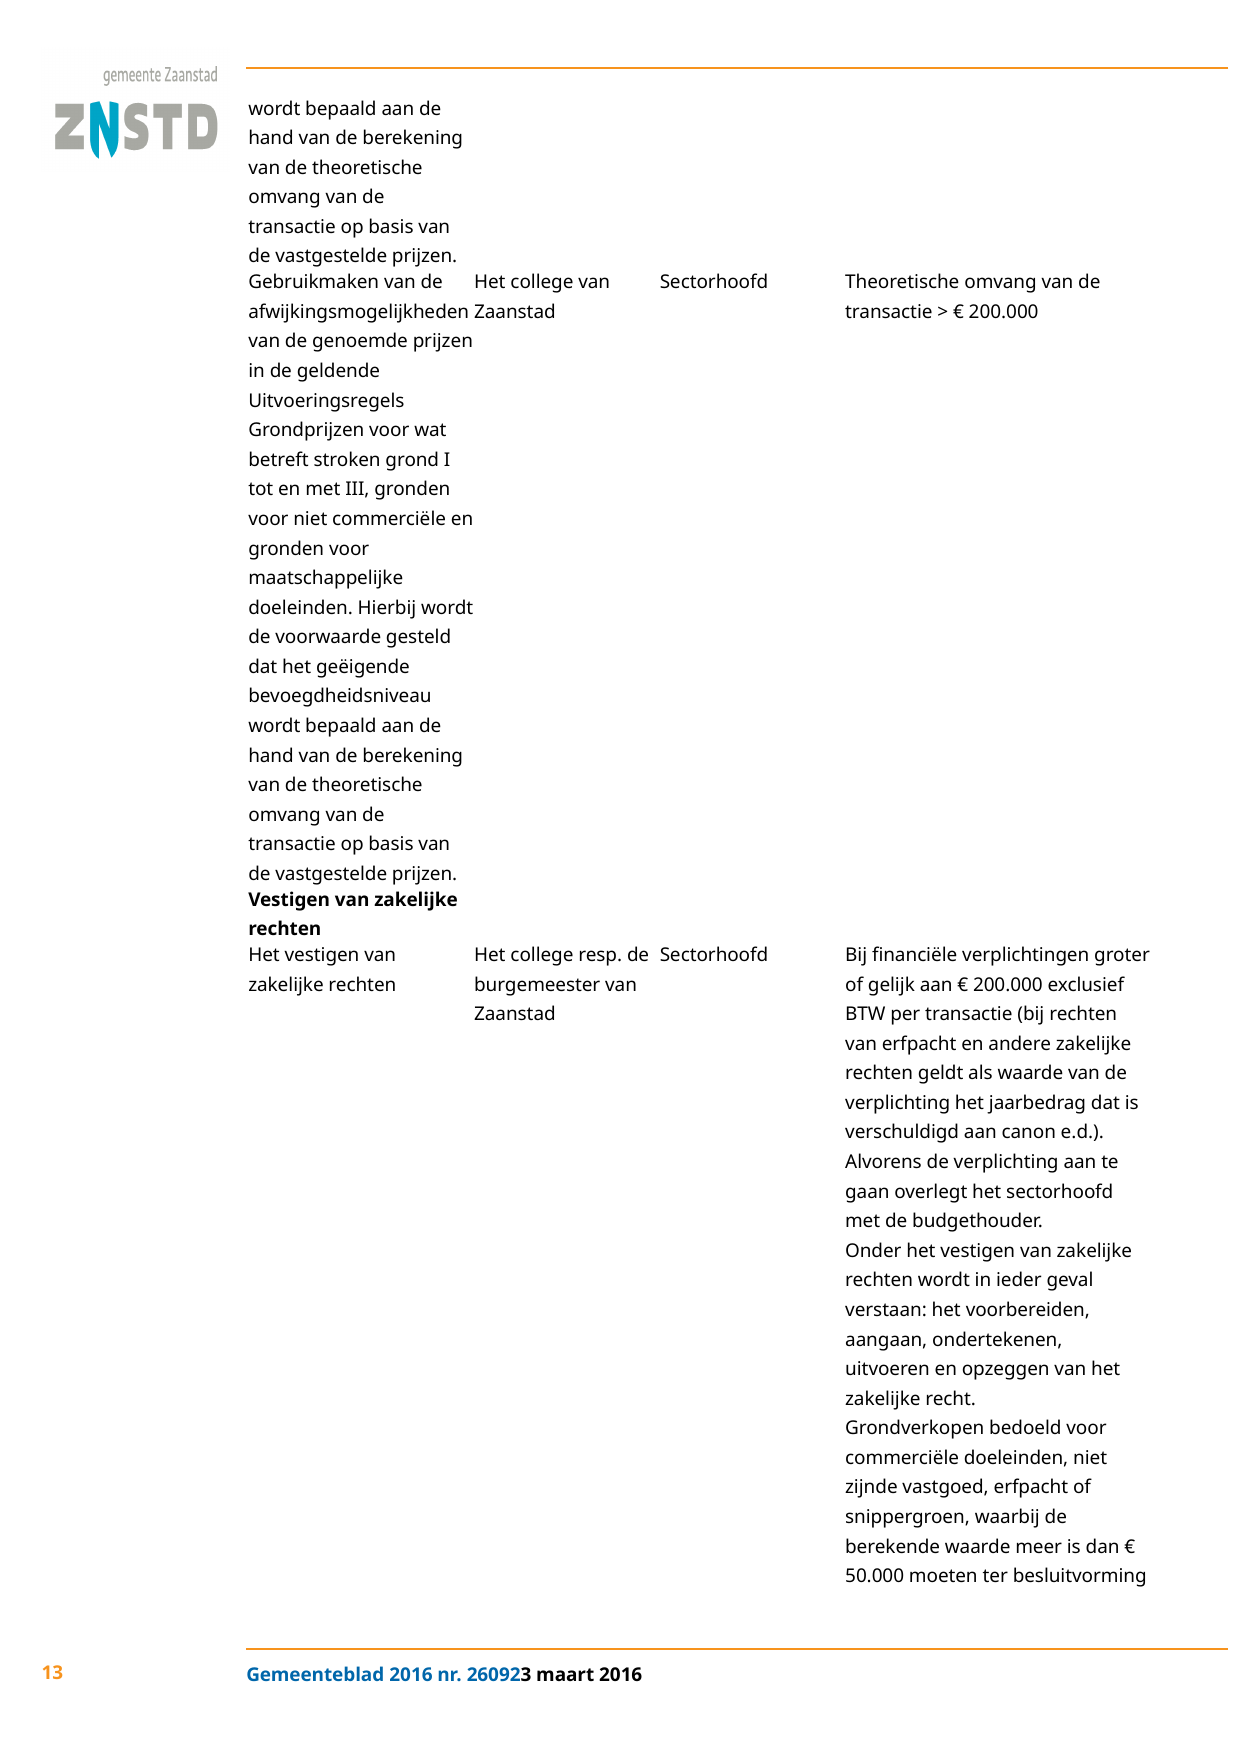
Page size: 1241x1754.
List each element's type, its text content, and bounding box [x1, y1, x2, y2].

table_cell [660, 886, 845, 941]
table_cell [845, 886, 1152, 941]
table_cell Het college van Zaanstad [474, 269, 659, 886]
picture [41, 47, 231, 172]
table_cell Sectorhoofd [660, 269, 845, 886]
table_cell wordt bepaald aan de hand van de berekening van de theoretische omvang van de transactie op basis van de vastgestelde prijzen. [248, 95, 474, 268]
table_cell [474, 95, 659, 268]
table_cell Gebruikmaken van de afwijkingsmogelijkheden van de genoemde prijzen in de geldende Uitvoeringsregels Grondprijzen voor wat betreft stroken grond I tot en met III, gronden voor niet commerciële en gronden voor maatschappelijke doeleinden. Hierbij wordt de voorwaarde gesteld dat het geëigende bevoegdheidsniveau wordt bepaald aan de hand van de berekening van de theoretische omvang van de transactie op basis van de vastgestelde prijzen. [248, 269, 474, 886]
table_cell [845, 95, 1152, 268]
table_cell [660, 95, 845, 268]
table_cell Bij financiële verplichtingen groter of gelijk aan € 200.000 exclusief BTW per transactie (bij rechten van erfpacht en andere zakelijke rechten geldt als waarde van de verplichting het jaarbedrag dat is verschuldigd aan canon e.d.). Alvorens de verplichting aan te gaan overlegt het sectorhoofd met de budgethouder. Onder het vestigen van zakelijke rechten wordt in ieder geval verstaan: het voorbereiden, aangaan, ondertekenen, uitvoeren en opzeggen van het zakelijke recht. Grondverkopen bedoeld voor commerciële doeleinden, niet zijnde vastgoed, erfpacht of snippergroen, waarbij de berekende waarde meer is dan € 50.000 moeten ter besluitvorming [845, 941, 1152, 1588]
table_cell Sectorhoofd [660, 941, 845, 1588]
table_cell Theoretische omvang van de transactie > € 200.000 [845, 269, 1152, 886]
table_cell Het vestigen van zakelijke rechten [248, 941, 474, 1588]
table_cell Het college resp. de burgemeester van Zaanstad [474, 941, 659, 1588]
table_cell Vestigen van zakelijke rechten [248, 886, 474, 941]
table_cell [474, 886, 659, 941]
